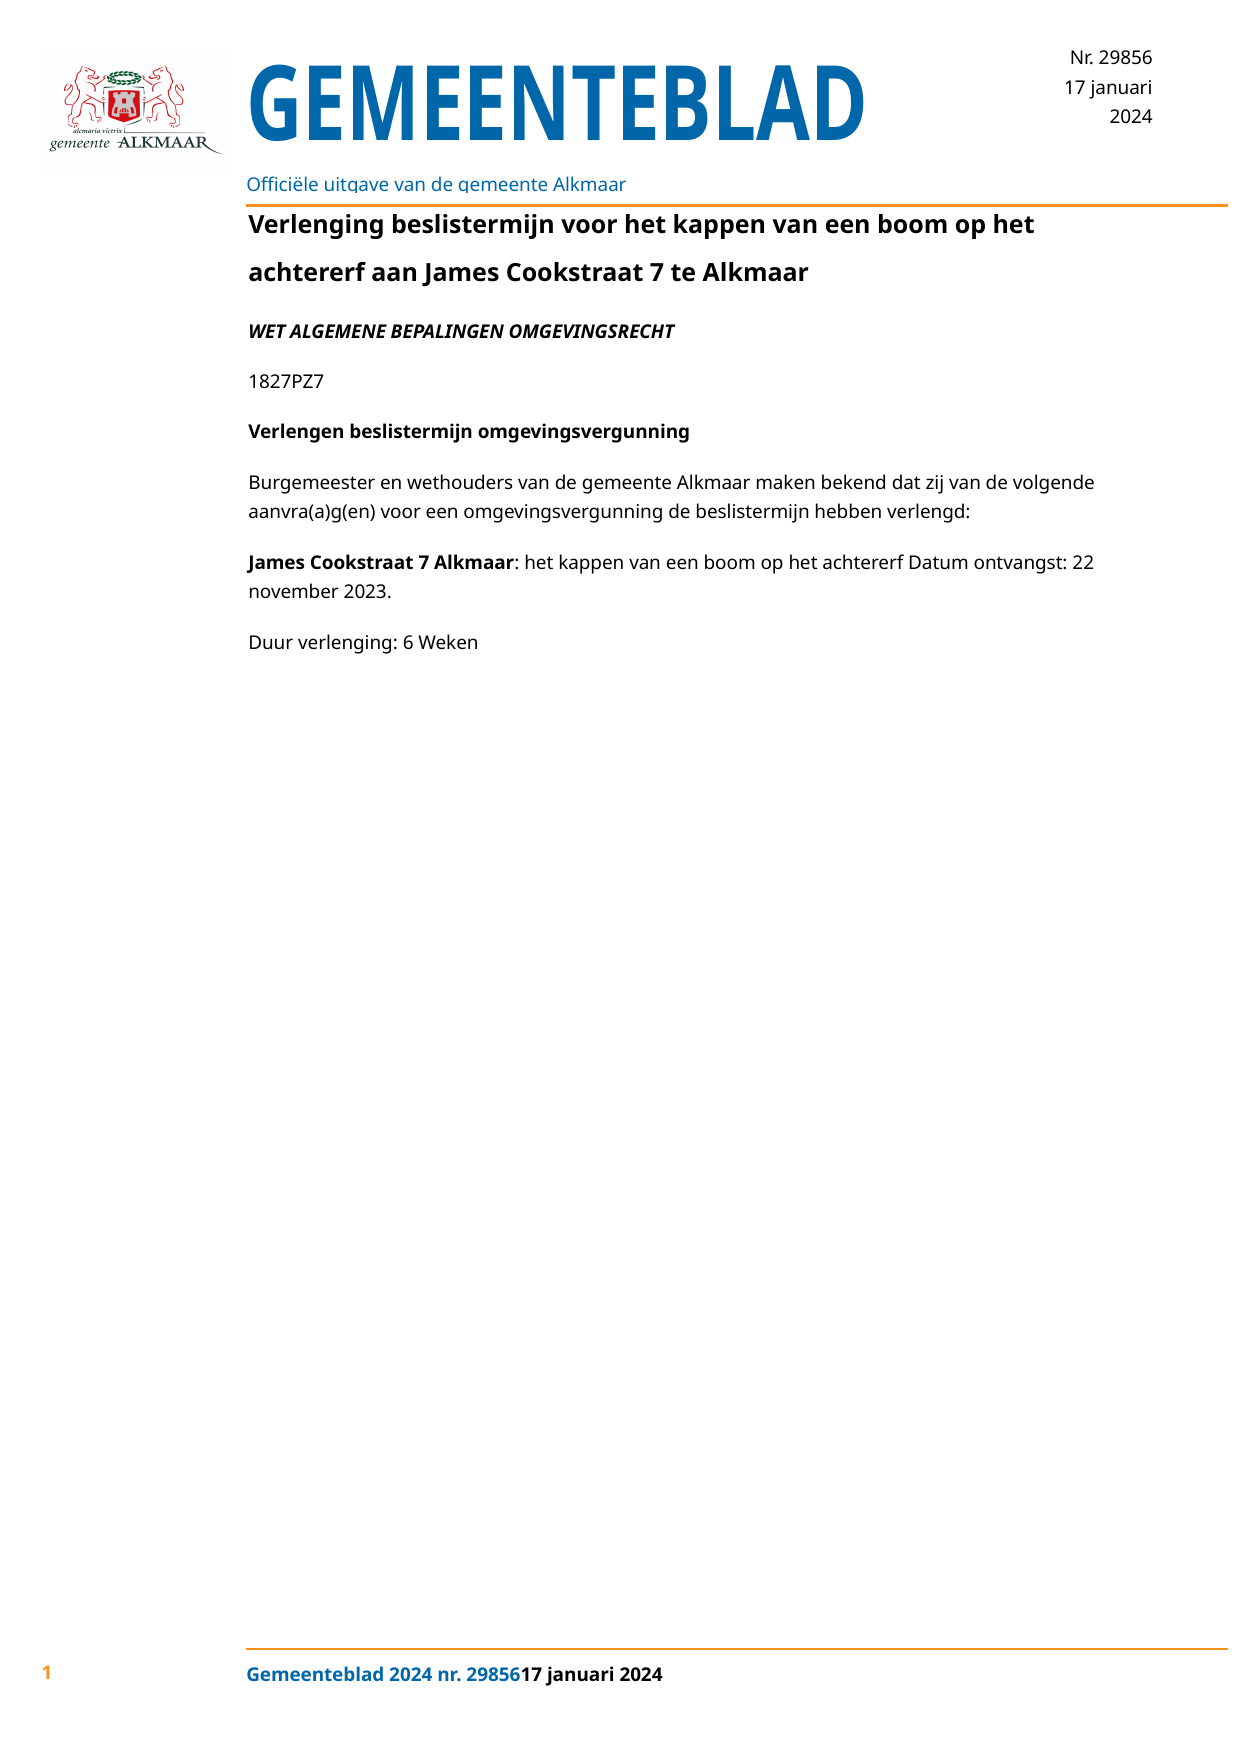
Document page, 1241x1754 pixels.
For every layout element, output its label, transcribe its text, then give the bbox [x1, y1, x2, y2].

text WET ALGEMENE BEPALINGEN OMGEVINGSRECHT [248, 318, 1152, 344]
text 1827PZ7 [248, 368, 1152, 394]
text Verlengen beslistermijn omgevingsvergunning [248, 419, 1152, 444]
text Verlenging beslistermijn voor het kappen van een boom op het achtererf aan James Cookstraat 7 te Alkmaar [248, 207, 1152, 288]
text Burgemeester en wethouders van de gemeente Alkmaar maken bekend dat zij van de volgende aanvra(a)g(en) voor een omgevingsvergunning de beslistermijn hebben verlengd: [248, 469, 1152, 524]
text James Cookstraat 7 Alkmaar: het kappen van een boom op het achtererf Datum ontvangst: 22 november 2023. [248, 549, 1152, 604]
picture [41, 47, 231, 172]
text Duur verlenging: 6 Weken [248, 629, 1152, 655]
